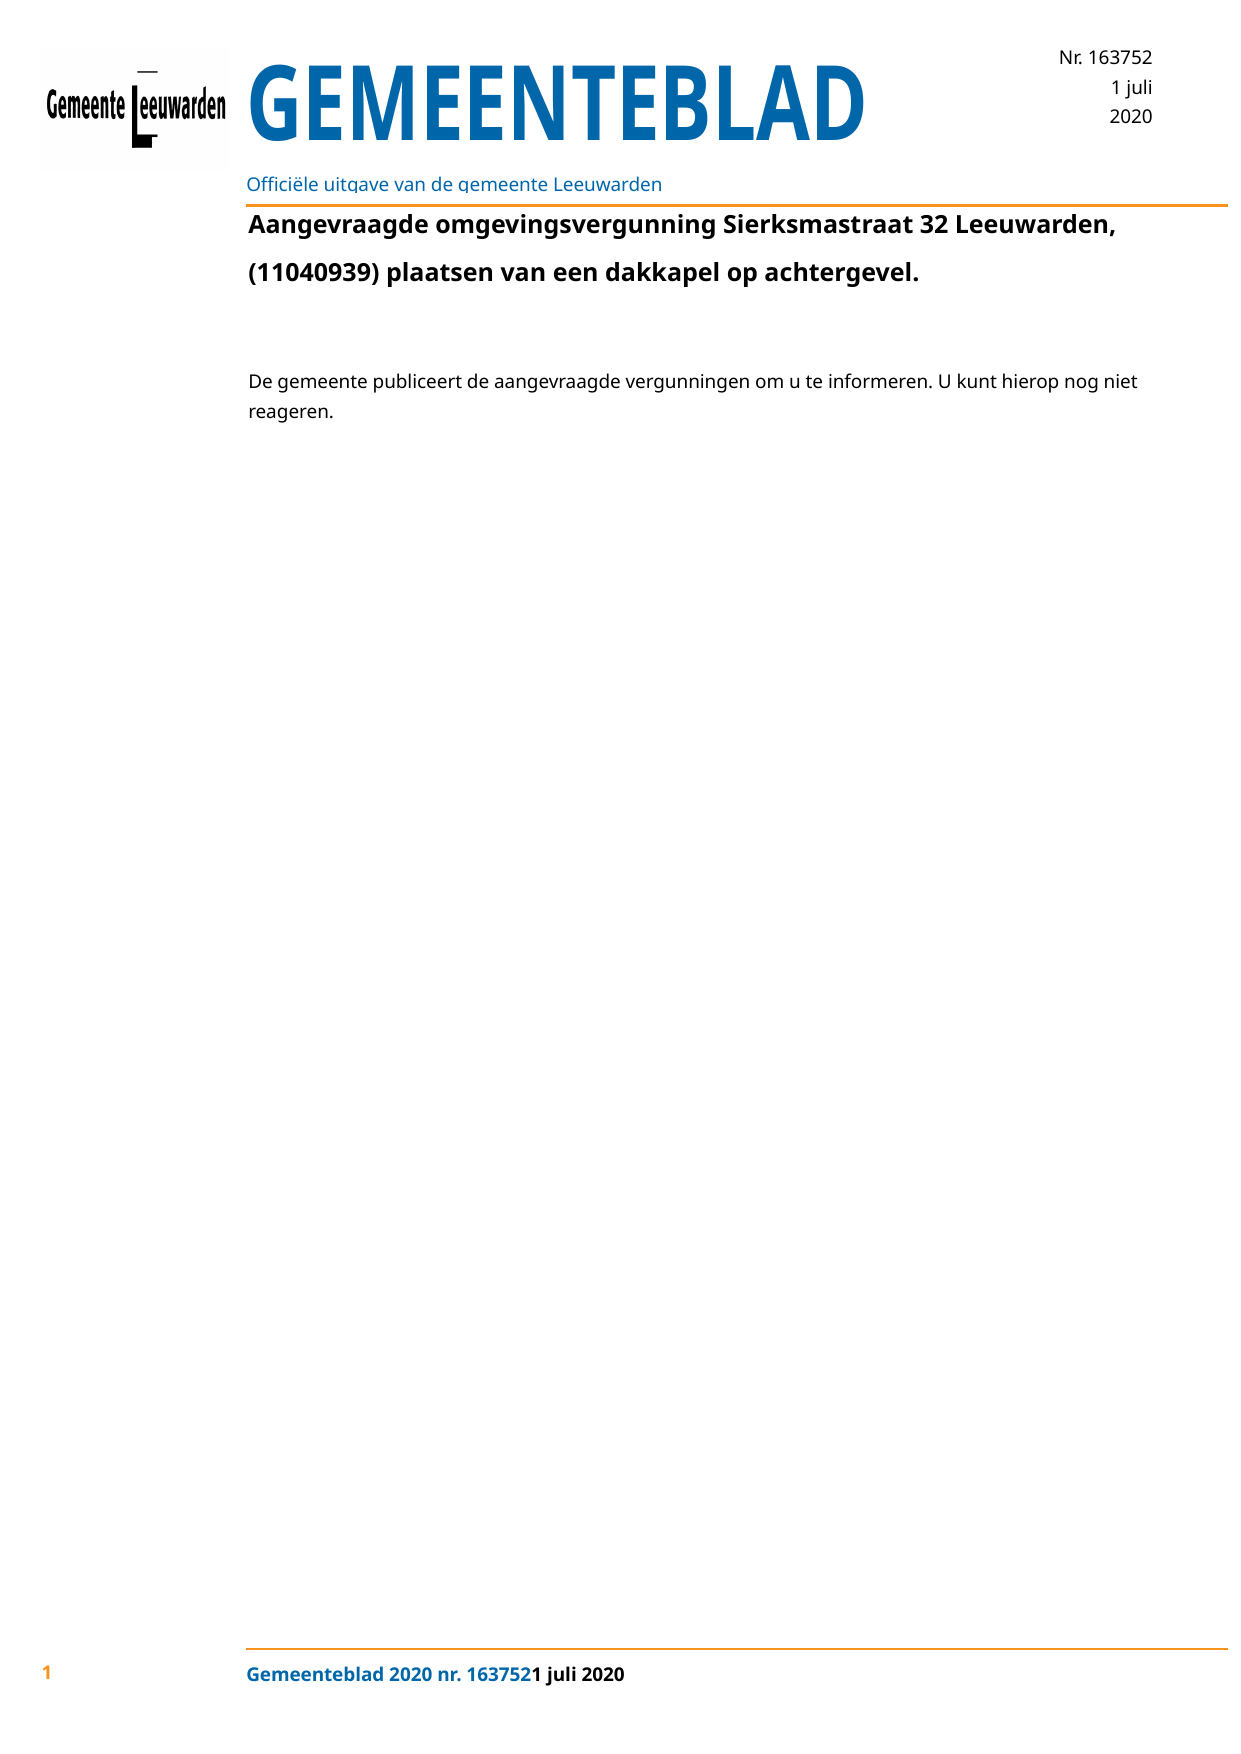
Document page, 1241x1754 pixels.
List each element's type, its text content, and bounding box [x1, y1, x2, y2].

picture [41, 47, 231, 172]
text Aangevraagde omgevingsvergunning Sierksmastraat 32 Leeuwarden, (11040939) plaatsen van een dakkapel op achtergevel. [248, 207, 1152, 288]
text De gemeente publiceert de aangevraagde vergunningen om u te informeren. U kunt hierop nog niet reageren. [248, 368, 1152, 424]
